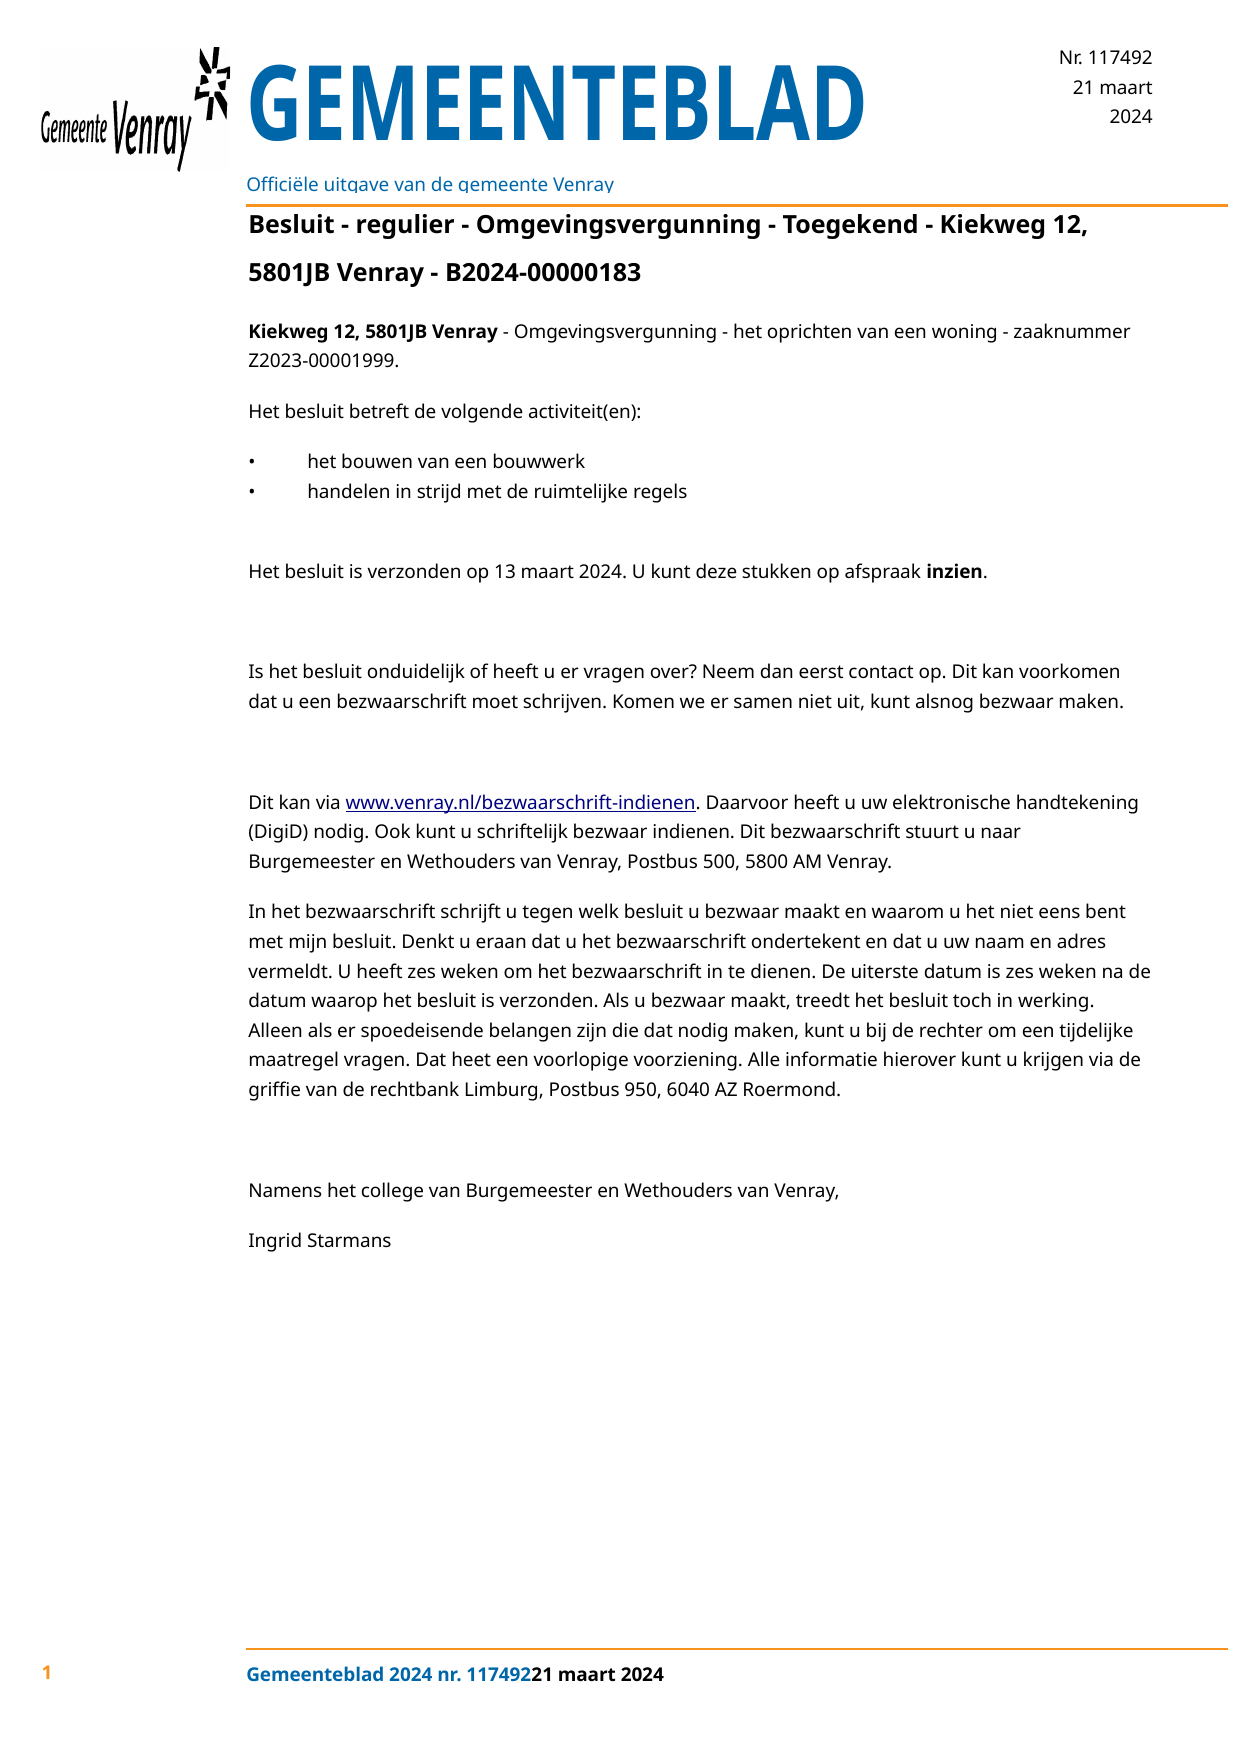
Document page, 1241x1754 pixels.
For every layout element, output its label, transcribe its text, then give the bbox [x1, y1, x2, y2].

picture [41, 47, 231, 172]
list het bouwen van een bouwwerk [248, 448, 1152, 474]
text Het besluit is verzonden op 13 maart 2024. U kunt deze stukken op afspraak inzien. [248, 558, 1152, 584]
list handelen in strijd met de ruimtelijke regels [248, 478, 1152, 504]
text In het bezwaarschrift schrijft u tegen welk besluit u bezwaar maakt en waarom u het niet eens bent met mijn besluit. Denkt u eraan dat u het bezwaarschrift ondertekent en dat u uw naam en adres vermeldt. U heeft zes weken om het bezwaarschrift in te dienen. De uiterste datum is zes weken na de datum waarop het besluit is verzonden. Als u bezwaar maakt, treedt het besluit toch in werking. Alleen als er spoedeisende belangen zijn die dat nodig maken, kunt u bij de rechter om een tijdelijke maatregel vragen. Dat heet een voorlopige voorziening. Alle informatie hierover kunt u krijgen via de griffie van de rechtbank Limburg, Postbus 950, 6040 AZ Roermond. [248, 899, 1152, 1102]
text Is het besluit onduidelijk of heeft u er vragen over? Neem dan eerst contact op. Dit kan voorkomen dat u een bezwaarschrift moet schrijven. Komen we er samen niet uit, kunt alsnog bezwaar maken. [248, 659, 1152, 714]
text Dit kan via www.venray.nl/bezwaarschrift-indienen. Daarvoor heeft u uw elektronische handtekening (DigiD) nodig. Ook kunt u schriftelijk bezwaar indienen. Dit bezwaarschrift stuurt u naar Burgemeester en Wethouders van Venray, Postbus 500, 5800 AM Venray. [248, 789, 1152, 874]
text Besluit - regulier - Omgevingsvergunning - Toegekend - Kiekweg 12, 5801JB Venray - B2024-00000183 [248, 207, 1152, 288]
text Ingrid Starmans [248, 1227, 1152, 1253]
text Het besluit betreft de volgende activiteit(en): [248, 398, 1152, 424]
text Kiekweg 12, 5801JB Venray - Omgevingsvergunning - het oprichten van een woning - zaaknummer Z2023-00001999. [248, 318, 1152, 373]
text Namens het college van Burgemeester en Wethouders van Venray, [248, 1177, 1152, 1203]
